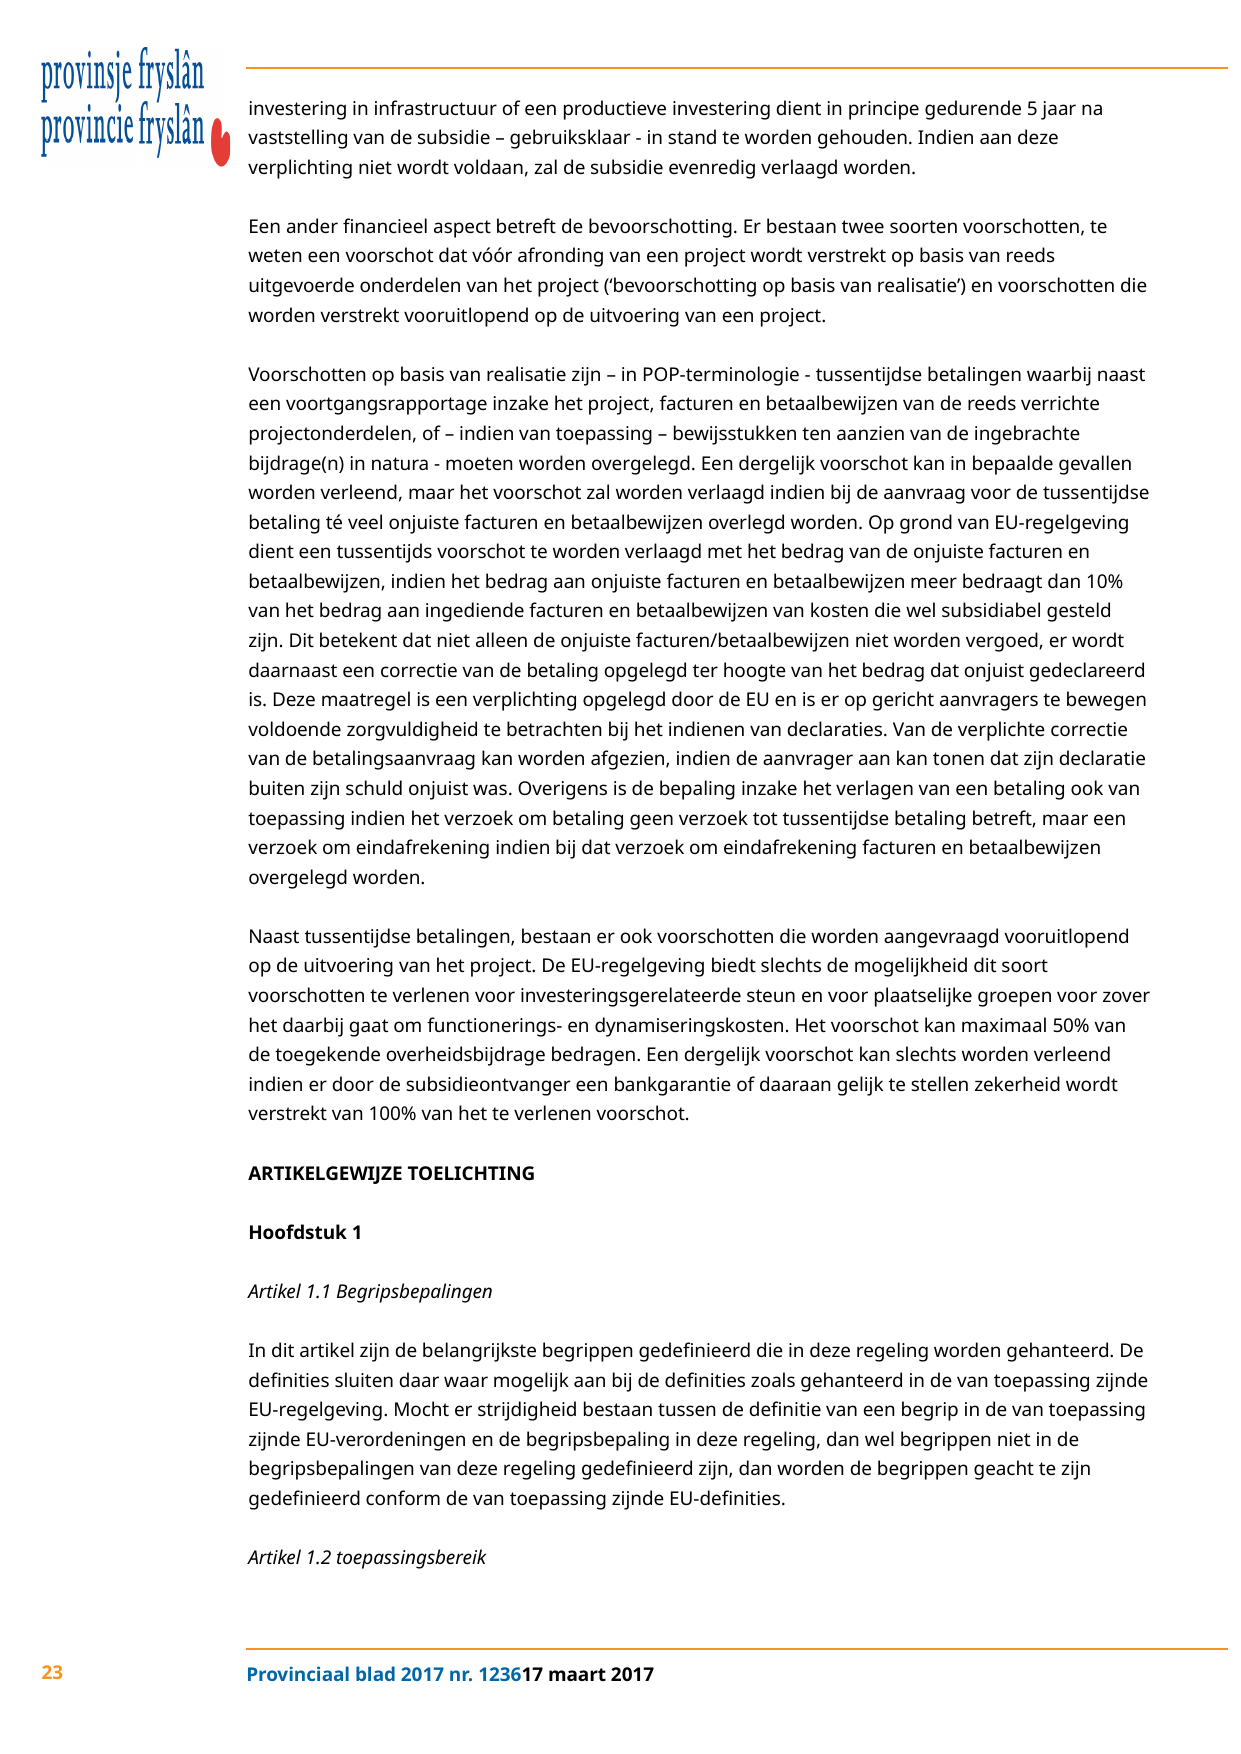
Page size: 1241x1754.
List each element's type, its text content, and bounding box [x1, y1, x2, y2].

text Een ander financieel aspect betreft de bevoorschotting. Er bestaan twee soorten voorschotten, te weten een voorschot dat vóór afronding van een project wordt verstrekt op basis van reeds uitgevoerde onderdelen van het project (‘bevoorschotting op basis van realisatie’) en voorschotten die worden verstrekt vooruitlopend op de uitvoering van een project. [248, 213, 1152, 328]
picture [41, 47, 231, 172]
text Artikel 1.2 toepassingsbereik [248, 1544, 1152, 1570]
text Naast tussentijdse betalingen, bestaan er ook voorschotten die worden aangevraagd vooruitlopend op de uitvoering van het project. De EU-regelgeving biedt slechts de mogelijkheid dit soort voorschotten te verlenen voor investeringsgerelateerde steun en voor plaatselijke groepen voor zover het daarbij gaat om functionerings- en dynamiseringskosten. Het voorschot kan maximaal 50% van de toegekende overheidsbijdrage bedragen. Een dergelijk voorschot kan slechts worden verleend indien er door de subsidieontvanger een bankgarantie of daaraan gelijk te stellen zekerheid wordt verstrekt van 100% van het te verlenen voorschot. [248, 923, 1152, 1126]
text Voorschotten op basis van realisatie zijn – in POP-terminologie - tussentijdse betalingen waarbij naast een voortgangsrapportage inzake het project, facturen en betaalbewijzen van de reeds verrichte projectonderdelen, of – indien van toepassing – bewijsstukken ten aanzien van de ingebrachte bijdrage(n) in natura - moeten worden overgelegd. Een dergelijk voorschot kan in bepaalde gevallen worden verleend, maar het voorschot zal worden verlaagd indien bij de aanvraag voor de tussentijdse betaling té veel onjuiste facturen en betaalbewijzen overlegd worden. Op grond van EU-regelgeving dient een tussentijds voorschot te worden verlaagd met het bedrag van de onjuiste facturen en betaalbewijzen, indien het bedrag aan onjuiste facturen en betaalbewijzen meer bedraagt dan 10% van het bedrag aan ingediende facturen en betaalbewijzen van kosten die wel subsidiabel gesteld zijn. Dit betekent dat niet alleen de onjuiste facturen/betaalbewijzen niet worden vergoed, er wordt daarnaast een correctie van de betaling opgelegd ter hoogte van het bedrag dat onjuist gedeclareerd is. Deze maatregel is een verplichting opgelegd door de EU en is er op gericht aanvragers te bewegen voldoende zorgvuldigheid te betrachten bij het indienen van declaraties. Van de verplichte correctie van de betalingsaanvraag kan worden afgezien, indien de aanvrager aan kan tonen dat zijn declaratie buiten zijn schuld onjuist was. Overigens is de bepaling inzake het verlagen van een betaling ook van toepassing indien het verzoek om betaling geen verzoek tot tussentijdse betaling betreft, maar een verzoek om eindafrekening indien bij dat verzoek om eindafrekening facturen en betaalbewijzen overgelegd worden. [248, 361, 1152, 890]
text investering in infrastructuur of een productieve investering dient in principe gedurende 5 jaar na vaststelling van de subsidie – gebruiksklaar - in stand te worden gehouden. Indien aan deze verplichting niet wordt voldaan, zal de subsidie evenredig verlaagd worden. [248, 95, 1152, 180]
text In dit artikel zijn de belangrijkste begrippen gedefinieerd die in deze regeling worden gehanteerd. De definities sluiten daar waar mogelijk aan bij de definities zoals gehanteerd in de van toepassing zijnde EU-regelgeving. Mocht er strijdigheid bestaan tussen de definitie van een begrip in de van toepassing zijnde EU-verordeningen en de begripsbepaling in deze regeling, dan wel begrippen niet in de begripsbepalingen van deze regeling gedefinieerd zijn, dan worden de begrippen geacht te zijn gedefinieerd conform de van toepassing zijnde EU-definities. [248, 1337, 1152, 1511]
text Hoofdstuk 1 [248, 1219, 1152, 1245]
text ARTIKELGEWIJZE TOELICHTING [248, 1160, 1152, 1186]
text Artikel 1.1 Begripsbepalingen [248, 1278, 1152, 1304]
